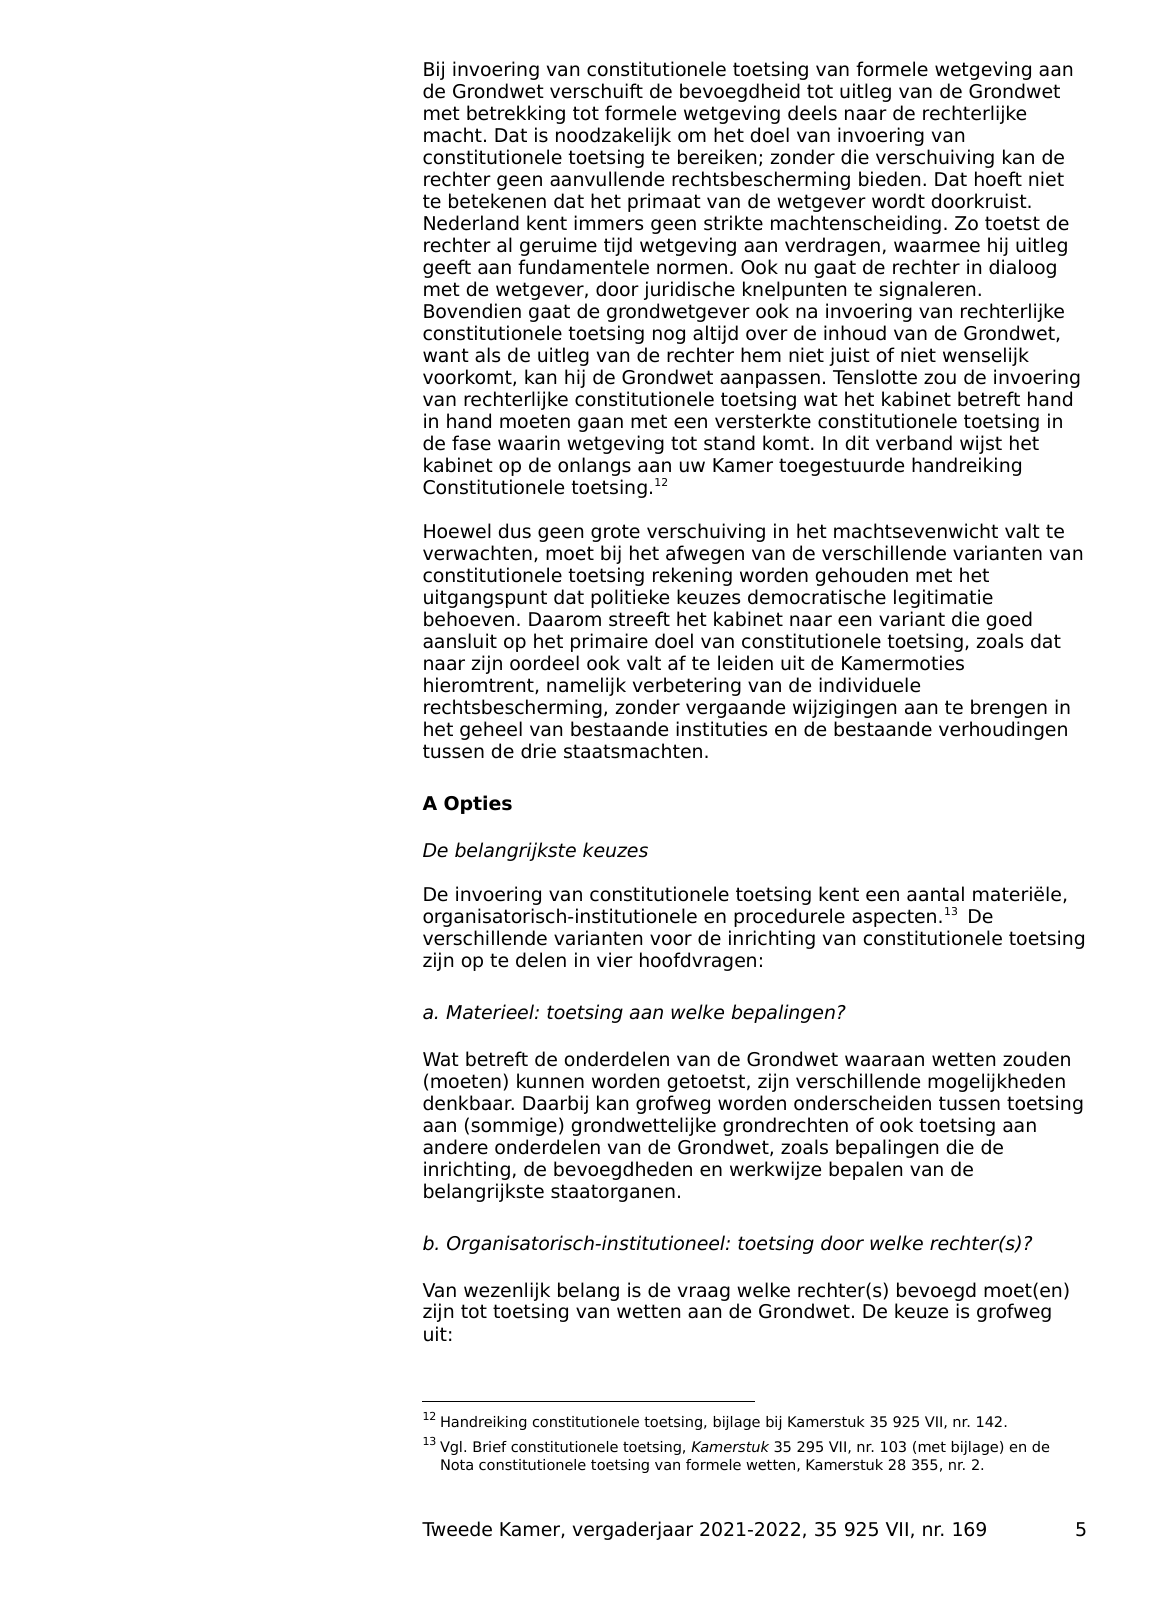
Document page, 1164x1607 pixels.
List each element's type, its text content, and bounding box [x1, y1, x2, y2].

text Wat betreft de onderdelen van de Grondwet waaraan wetten zouden (moeten) kunnen worden getoetst, zijn verschillende mogelijkheden denkbaar. Daarbij kan grofweg worden onderscheiden tussen toetsing aan (sommige) grondwettelijke grondrechten of ook toetsing aan andere onderdelen van de Grondwet, zoals bepalingen die de inrichting, de bevoegdheden en werkwijze bepalen van de belangrijkste staatorganen. [422, 1049, 1087, 1202]
subtitle De belangrijkste keuzes [422, 839, 1087, 862]
text Bij invoering van constitutionele toetsing van formele wetgeving aan de Grondwet verschuift de bevoegdheid tot uitleg van de Grondwet met betrekking tot formele wetgeving deels naar de rechterlijke macht. Dat is noodzakelijk om het doel van invoering van constitutionele toetsing te bereiken; zonder die verschuiving kan de rechter geen aanvullende rechtsbescherming bieden. Dat hoeft niet te betekenen dat het primaat van de wetgever wordt doorkruist. Nederland kent immers geen strikte machtenscheiding. Zo toetst de rechter al geruime tijd wetgeving aan verdragen, waarmee hij uitleg geeft aan fundamentele normen. Ook nu gaat de rechter in dialoog met de wetgever, door juridische knelpunten te signaleren. Bovendien gaat de grondwetgever ook na invoering van rechterlijke constitutionele toetsing nog altijd over de inhoud van de Grondwet, want als de uitleg van de rechter hem niet juist of niet wenselijk voorkomt, kan hij de Grondwet aanpassen. Tenslotte zou de invoering van rechterlijke constitutionele toetsing wat het kabinet betreft hand in hand moeten gaan met een versterkte constitutionele toetsing in de fase waarin wetgeving tot stand komt. In dit verband wijst het kabinet op de onlangs aan uw Kamer toegestuurde handreiking Constitutionele toetsing. [422, 59, 1087, 499]
subtitle A Opties [422, 793, 1087, 814]
text Vgl. Brief constitutionele toetsing, Kamerstuk 35 295 VII, nr. 103 (met bijlage) en de Nota constitutionele toetsing van formele wetten, Kamerstuk 28 355, nr. 2. [422, 1435, 1087, 1474]
text De invoering van constitutionele toetsing kent een aantal materiële, organisatorisch-institutionele en procedurele aspecten. De verschillende varianten voor de inrichting van constitutionele toetsing zijn op te delen in vier hoofdvragen: [422, 884, 1087, 972]
subtitle b. Organisatorisch-institutioneel: toetsing door welke rechter(s)? [422, 1232, 1087, 1254]
text Van wezenlijk belang is de vraag welke rechter(s) bevoegd moet(en) zijn tot toetsing van wetten aan de Grondwet. De keuze is grofweg uit: [422, 1279, 1087, 1345]
text Hoewel dus geen grote verschuiving in het machtsevenwicht valt te verwachten, moet bij het afwegen van de verschillende varianten van constitutionele toetsing rekening worden gehouden met het uitgangspunt dat politieke keuzes democratische legitimatie behoeven. Daarom streeft het kabinet naar een variant die goed aansluit op het primaire doel van constitutionele toetsing, zoals dat naar zijn oordeel ook valt af te leiden uit de Kamermoties hieromtrent, namelijk verbetering van de individuele rechtsbescherming, zonder vergaande wijzigingen aan te brengen in het geheel van bestaande instituties en de bestaande verhoudingen tussen de drie staatsmachten. [422, 521, 1087, 763]
subtitle a. Materieel: toetsing aan welke bepalingen? [422, 1002, 1087, 1024]
text Handreiking constitutionele toetsing, bijlage bij Kamerstuk 35 925 VII, nr. 142. [422, 1410, 1087, 1432]
